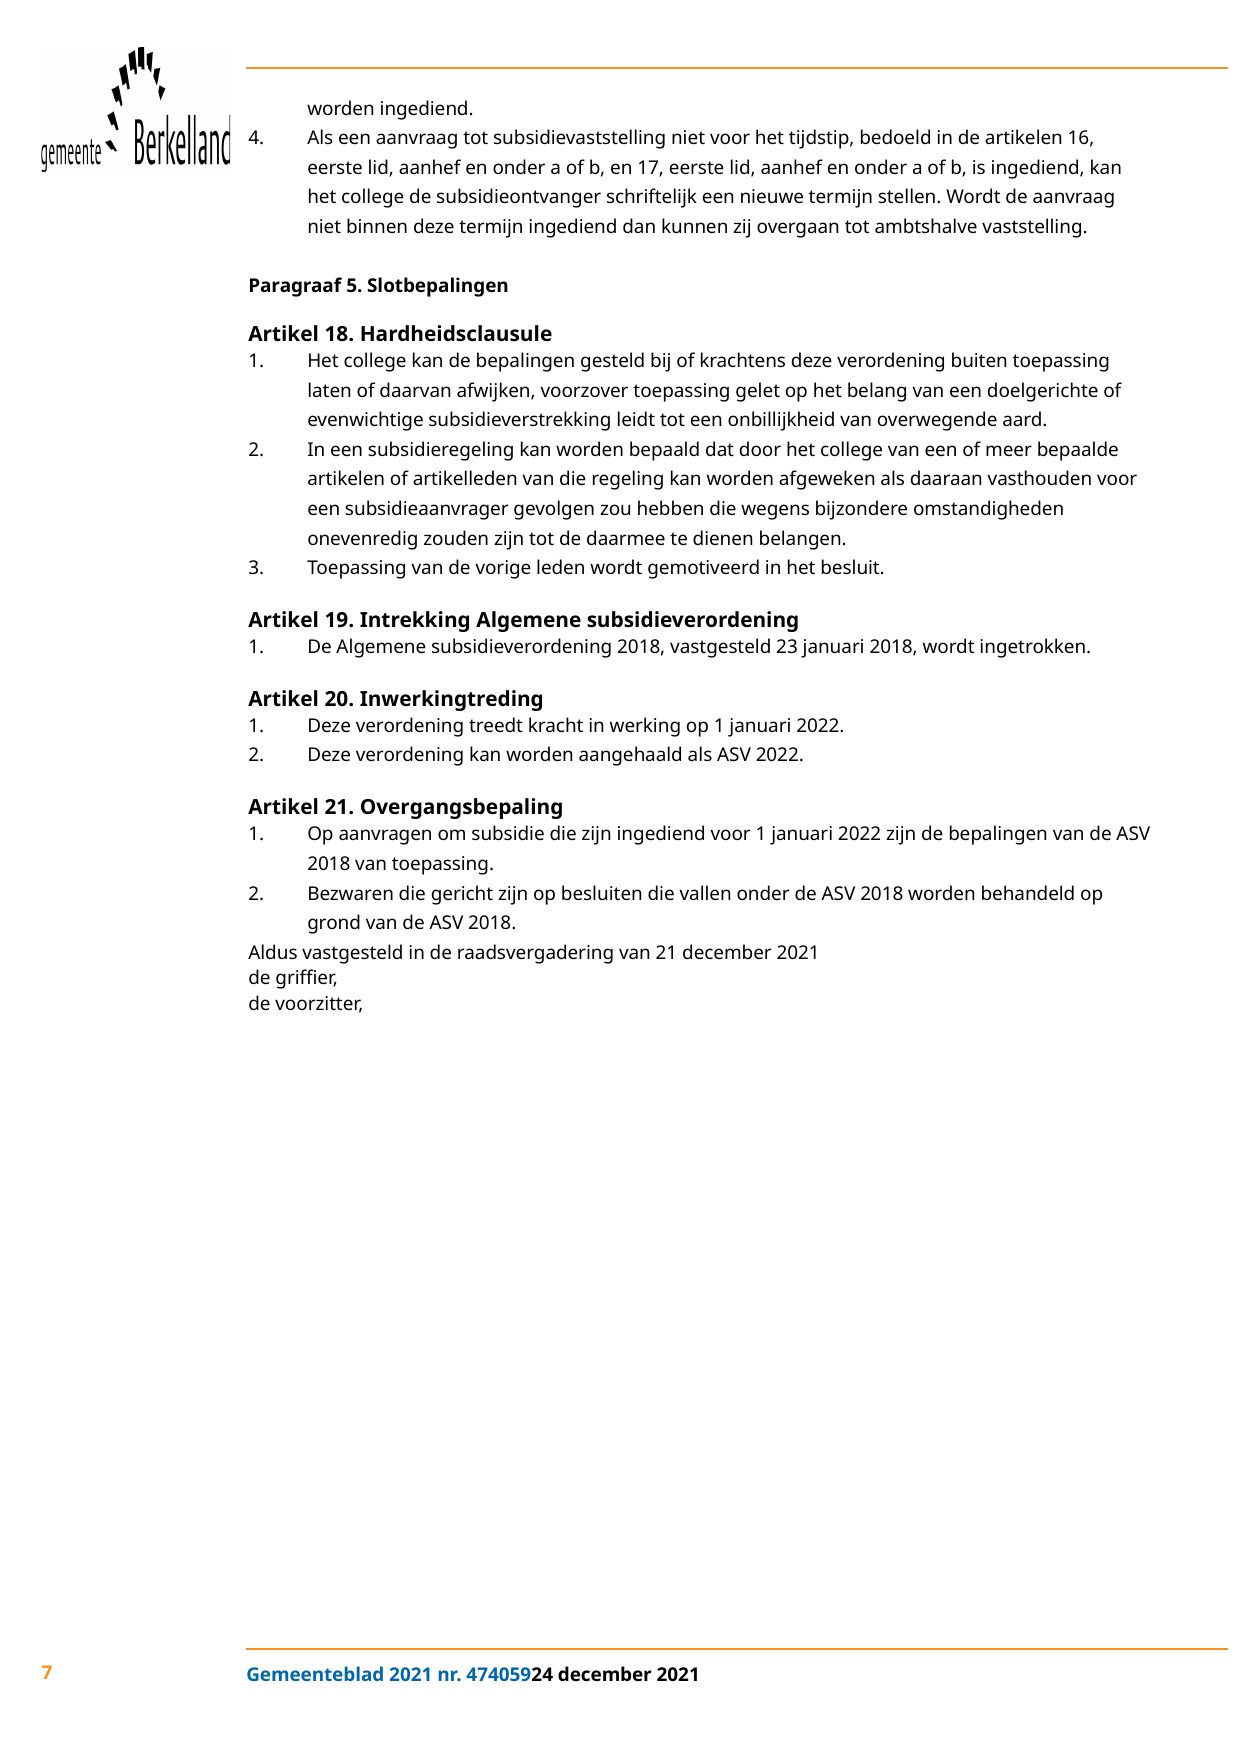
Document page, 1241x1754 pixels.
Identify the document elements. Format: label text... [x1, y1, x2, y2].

text Artikel 20. Inwerkingtreding [248, 684, 1152, 712]
text Artikel 21. Overgangsbepaling [248, 792, 1152, 821]
text de voorzitter, [248, 990, 1152, 1016]
text Artikel 18. Hardheidsclausule [248, 319, 1152, 347]
list Als een aanvraag tot subsidievaststelling niet voor het tijdstip, bedoeld in de artikelen 16, eerste lid, aanhef en onder a of b, en 17, eerste lid, aanhef en onder a of b, is ingediend, kan het college de subsidieontvanger schriftelijk een nieuwe termijn stellen. Wordt de aanvraag niet binnen deze termijn ingediend dan kunnen zij overgaan tot ambtshalve vaststelling. [248, 124, 1152, 239]
list In een subsidieregeling kan worden bepaald dat door het college van een of meer bepaalde artikelen of artikelleden van die regeling kan worden afgeweken als daaraan vasthouden voor een subsidieaanvrager gevolgen zou hebben die wegens bijzondere omstandigheden onevenredig zouden zijn tot de daarmee te dienen belangen. [248, 436, 1152, 551]
text Paragraaf 5. Slotbepalingen [248, 272, 1152, 298]
picture [41, 47, 231, 172]
list Deze verordening kan worden aangehaald als ASV 2022. [248, 742, 1152, 767]
text Artikel 19. Intrekking Algemene subsidieverordening [248, 605, 1152, 633]
list Toepassing van de vorige leden wordt gemotiveerd in het besluit. [248, 554, 1152, 580]
text de griffier, [248, 964, 1152, 990]
list worden ingediend. [248, 95, 1152, 121]
text Aldus vastgesteld in de raadsvergadering van 21 december 2021 [248, 939, 1152, 964]
list Op aanvragen om subsidie die zijn ingediend voor 1 januari 2022 zijn de bepalingen van de ASV 2018 van toepassing. [248, 821, 1152, 876]
list De Algemene subsidieverordening 2018, vastgesteld 23 januari 2018, wordt ingetrokken. [248, 633, 1152, 659]
list Deze verordening treedt kracht in werking op 1 januari 2022. [248, 712, 1152, 738]
list Het college kan de bepalingen gesteld bij of krachtens deze verordening buiten toepassing laten of daarvan afwijken, voorzover toepassing gelet op het belang van een doelgerichte of evenwichtige subsidieverstrekking leidt tot een onbillijkheid van overwegende aard. [248, 347, 1152, 432]
list Bezwaren die gericht zijn op besluiten die vallen onder de ASV 2018 worden behandeld op grond van de ASV 2018. [248, 880, 1152, 935]
